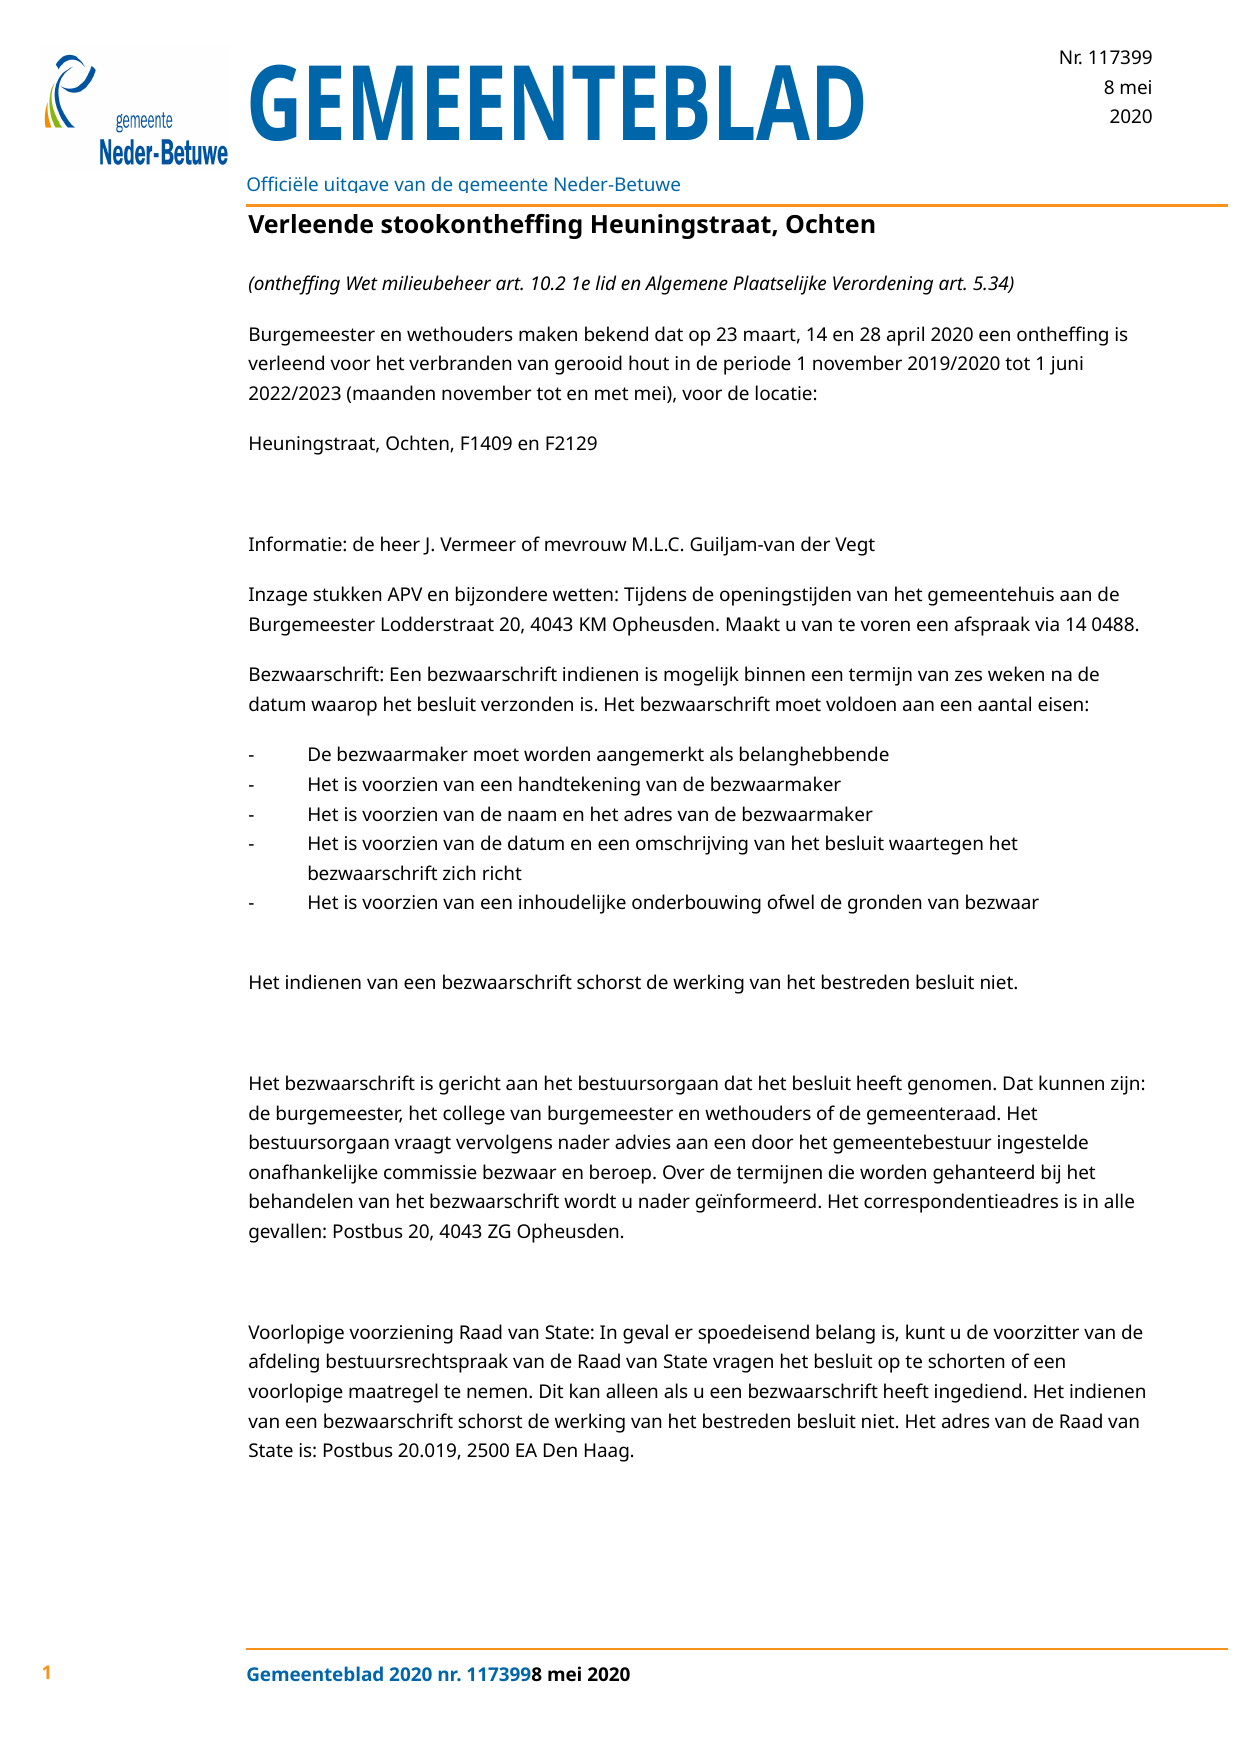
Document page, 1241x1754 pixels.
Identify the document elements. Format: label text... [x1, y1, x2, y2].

text Het bezwaarschrift is gericht aan het bestuursorgaan dat het besluit heeft genomen. Dat kunnen zijn: de burgemeester, het college van burgemeester en wethouders of de gemeenteraad. Het bestuursorgaan vraagt vervolgens nader advies aan een door het gemeentebestuur ingestelde onafhankelijke commissie bezwaar en beroep. Over de termijnen die worden gehanteerd bij het behandelen van het bezwaarschrift wordt u nader geïnformeerd. Het correspondentieadres is in alle gevallen: Postbus 20, 4043 ZG Opheusden. [248, 1070, 1152, 1244]
text Verleende stookontheffing Heuningstraat, Ochten [248, 207, 1152, 241]
text Het indienen van een bezwaarschrift schorst de werking van het bestreden besluit niet. [248, 969, 1152, 995]
text Heuningstraat, Ochten, F1409 en F2129 [248, 430, 1152, 456]
list Het is voorzien van de naam en het adres van de bezwaarmaker [248, 801, 1152, 826]
list Het is voorzien van de datum en een omschrijving van het besluit waartegen het bezwaarschrift zich richt [248, 830, 1152, 886]
text Informatie: de heer J. Vermeer of mevrouw M.L.C. Guiljam-van der Vegt [248, 531, 1152, 557]
text (ontheffing Wet milieubeheer art. 10.2 1e lid en Algemene Plaatselijke Verordening art. 5.34) [248, 270, 1152, 296]
text Burgemeester en wethouders maken bekend dat op 23 maart, 14 en 28 april 2020 een ontheffing is verleend voor het verbranden van gerooid hout in de periode 1 november 2019/2020 tot 1 juni 2022/2023 (maanden november tot en met mei), voor de locatie: [248, 321, 1152, 406]
text Bezwaarschrift: Een bezwaarschrift indienen is mogelijk binnen een termijn van zes weken na de datum waarop het besluit verzonden is. Het bezwaarschrift moet voldoen aan een aantal eisen: [248, 662, 1152, 717]
picture [41, 47, 231, 172]
list Het is voorzien van een inhoudelijke onderbouwing ofwel de gronden van bezwaar [248, 889, 1152, 915]
list De bezwaarmaker moet worden aangemerkt als belanghebbende [248, 742, 1152, 767]
list Het is voorzien van een handtekening van de bezwaarmaker [248, 771, 1152, 797]
text Inzage stukken APV en bijzondere wetten: Tijdens de openingstijden van het gemeentehuis aan de Burgemeester Lodderstraat 20, 4043 KM Opheusden. Maakt u van te voren een afspraak via 14 0488. [248, 582, 1152, 637]
text Voorlopige voorziening Raad van State: In geval er spoedeisend belang is, kunt u de voorzitter van de afdeling bestuursrechtspraak van de Raad van State vragen het besluit op te schorten of een voorlopige maatregel te nemen. Dit kan alleen als u een bezwaarschrift heeft ingediend. Het indienen van een bezwaarschrift schorst de werking van het bestreden besluit niet. Het adres van de Raad van State is: Postbus 20.019, 2500 EA Den Haag. [248, 1319, 1152, 1463]
